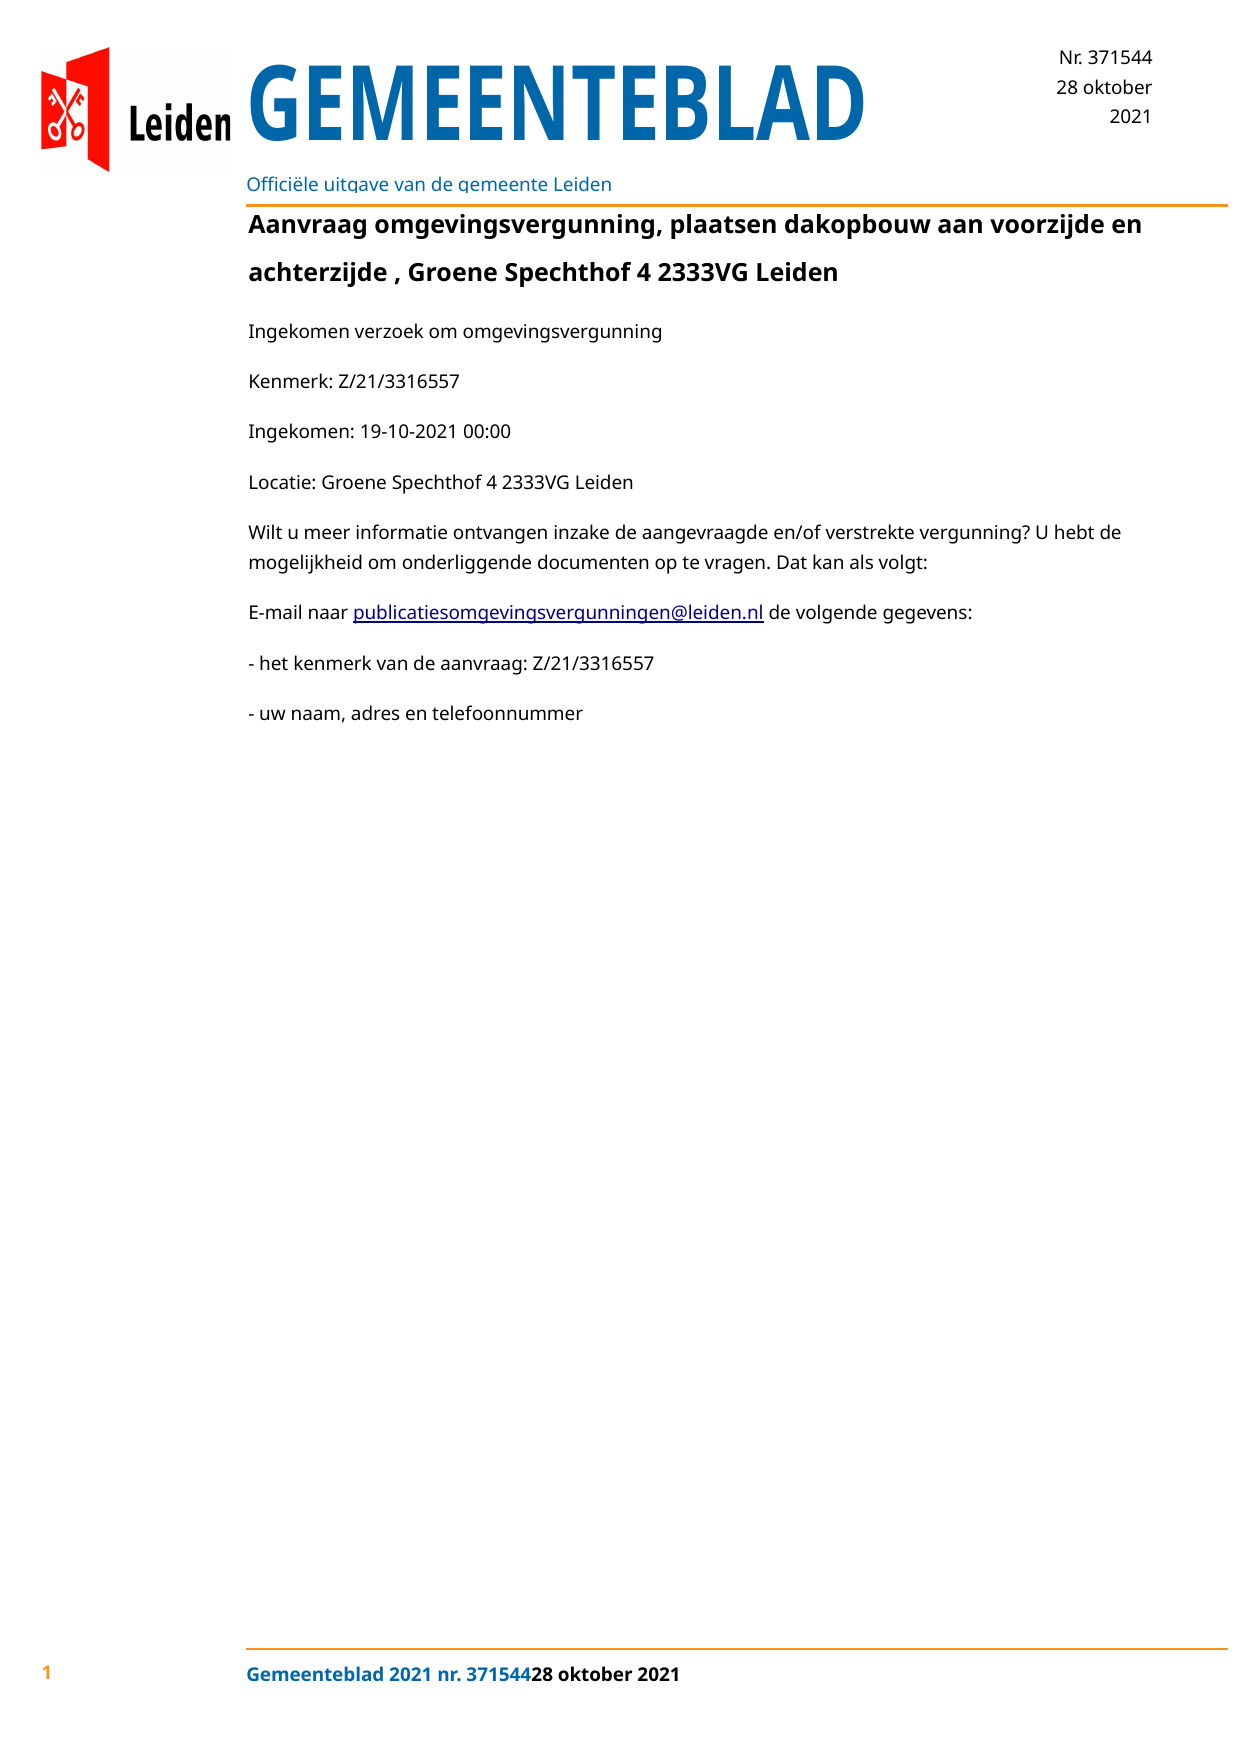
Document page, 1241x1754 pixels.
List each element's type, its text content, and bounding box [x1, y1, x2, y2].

text Ingekomen: 19-10-2021 00:00 [248, 419, 1152, 444]
picture [41, 47, 231, 172]
text Kenmerk: Z/21/3316557 [248, 368, 1152, 394]
text Aanvraag omgevingsvergunning, plaatsen dakopbouw aan voorzijde en achterzijde , Groene Spechthof 4 2333VG Leiden [248, 207, 1152, 288]
text E-mail naar publicatiesomgevingsvergunningen@leiden.nl de volgende gegevens: [248, 599, 1152, 625]
text Locatie: Groene Spechthof 4 2333VG Leiden [248, 469, 1152, 495]
text Ingekomen verzoek om omgevingsvergunning [248, 318, 1152, 344]
text - uw naam, adres en telefoonnummer [248, 700, 1152, 726]
text Wilt u meer informatie ontvangen inzake de aangevraagde en/of verstrekte vergunning? U hebt de mogelijkheid om onderliggende documenten op te vragen. Dat kan als volgt: [248, 519, 1152, 575]
text - het kenmerk van de aanvraag: Z/21/3316557 [248, 650, 1152, 676]
